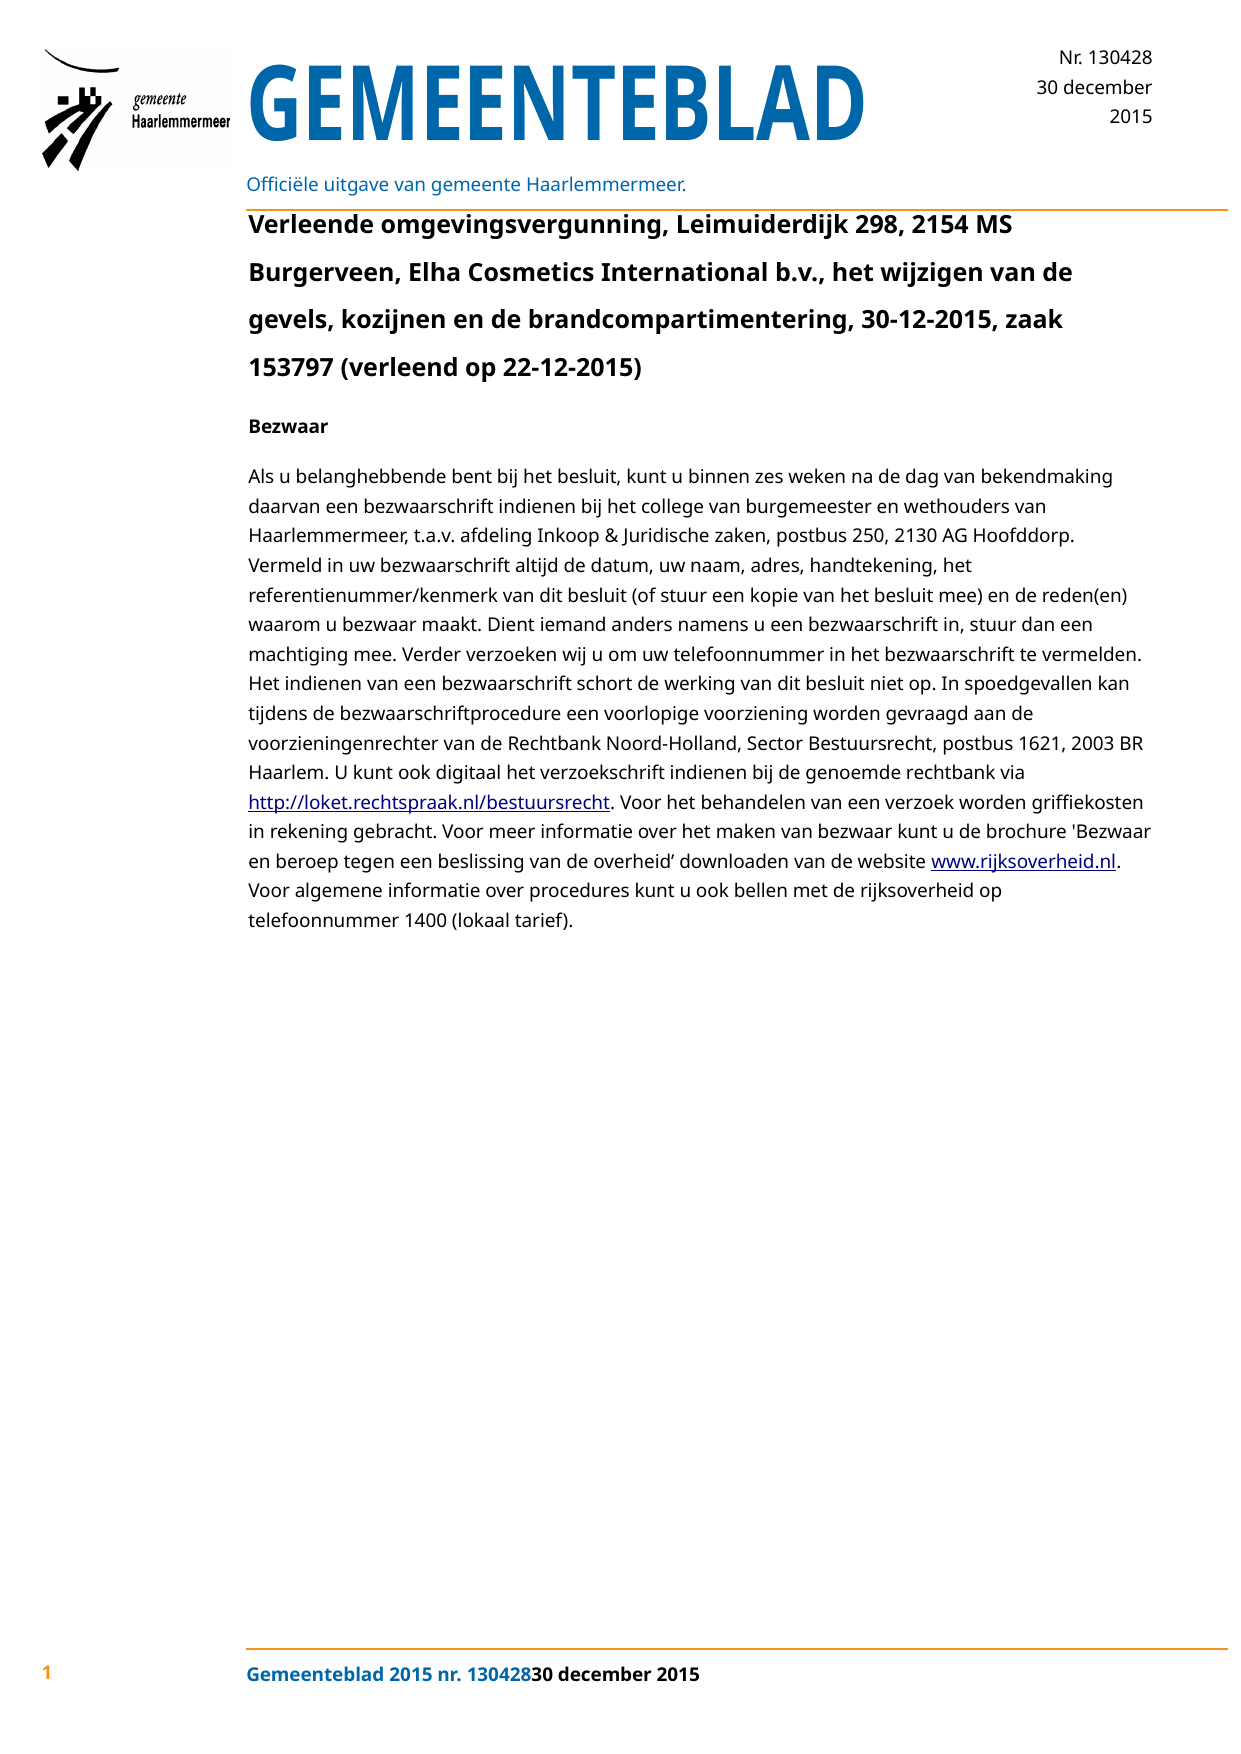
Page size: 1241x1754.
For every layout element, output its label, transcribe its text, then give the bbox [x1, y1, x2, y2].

text Als u belanghebbende bent bij het besluit, kunt u binnen zes weken na de dag van bekendmaking daarvan een bezwaarschrift indienen bij het college van burgemeester en wethouders van Haarlemmermeer, t.a.v. afdeling Inkoop & Juridische zaken, postbus 250, 2130 AG Hoofddorp. Vermeld in uw bezwaarschrift altijd de datum, uw naam, adres, handtekening, het referentienummer/kenmerk van dit besluit (of stuur een kopie van het besluit mee) en de reden(en) waarom u bezwaar maakt. Dient iemand anders namens u een bezwaarschrift in, stuur dan een machtiging mee. Verder verzoeken wij u om uw telefoonnummer in het bezwaarschrift te vermelden. Het indienen van een bezwaarschrift schort de werking van dit besluit niet op. In spoedgevallen kan tijdens de bezwaarschriftprocedure een voorlopige voorziening worden gevraagd aan de voorzieningenrechter van de Rechtbank Noord-Holland, Sector Bestuursrecht, postbus 1621, 2003 BR Haarlem. U kunt ook digitaal het verzoekschrift indienen bij de genoemde rechtbank via http://loket.rechtspraak.nl/bestuursrecht. Voor het behandelen van een verzoek worden griffiekosten in rekening gebracht. Voor meer informatie over het maken van bezwaar kunt u de brochure 'Bezwaar en beroep tegen een beslissing van de overheid’ downloaden van de website www.rijksoverheid.nl. Voor algemene informatie over procedures kunt u ook bellen met de rijksoverheid op telefoonnummer 1400 (lokaal tarief). [248, 463, 1152, 933]
picture [41, 47, 231, 172]
text Bezwaar [248, 413, 1152, 439]
text Verleende omgevingsvergunning, Leimuiderdijk 298, 2154 MS Burgerveen, Elha Cosmetics International b.v., het wijzigen van de gevels, kozijnen en de brandcompartimentering, 30-12-2015, zaak 153797 (verleend op 22-12-2015) [248, 211, 1152, 384]
